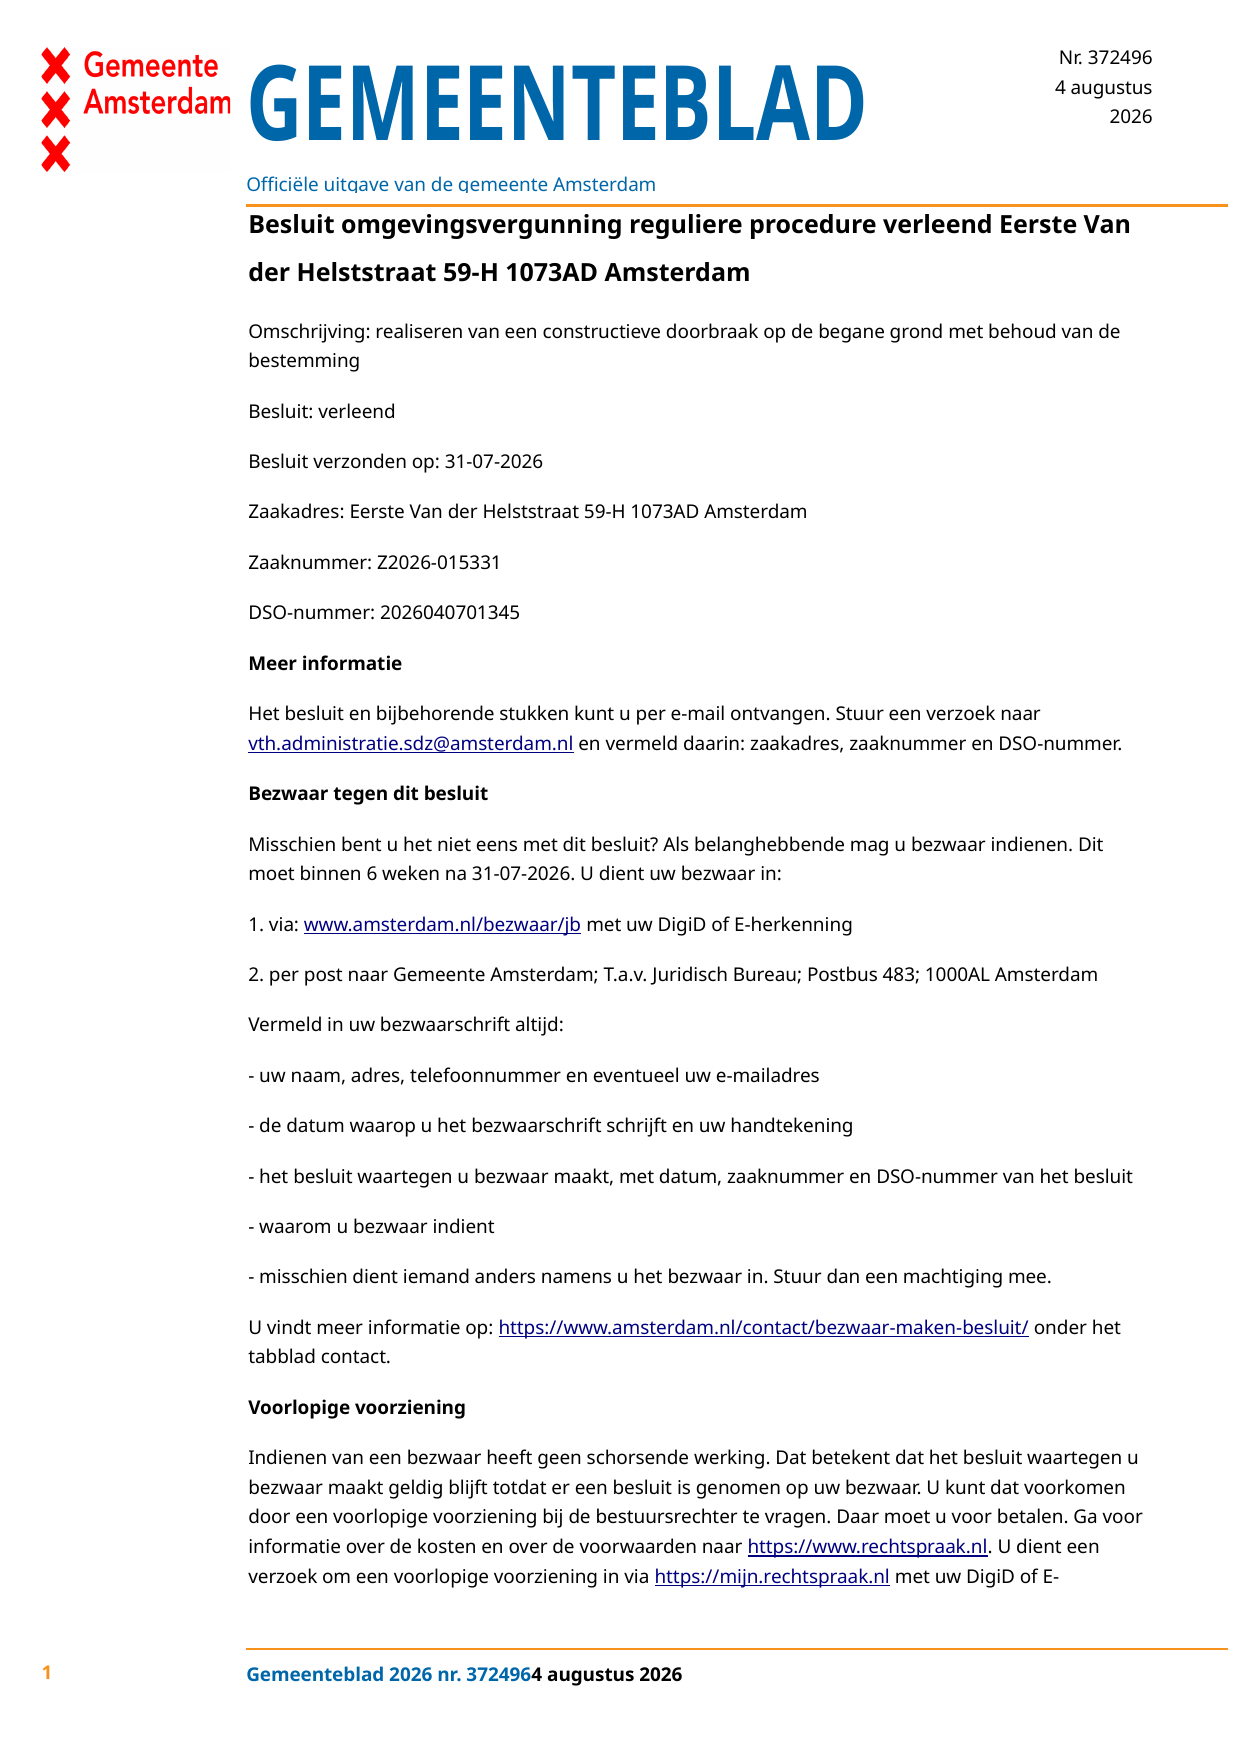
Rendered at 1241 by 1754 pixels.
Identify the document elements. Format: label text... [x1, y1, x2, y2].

text 1. via: www.amsterdam.nl/bezwaar/jb met uw DigiD of E-herkenning [248, 911, 1152, 937]
text Indienen van een bezwaar heeft geen schorsende werking. Dat betekent dat het besluit waartegen u bezwaar maakt geldig blijft totdat er een besluit is genomen op uw bezwaar. U kunt dat voorkomen door een voorlopige voorziening bij de bestuursrechter te vragen. Daar moet u voor betalen. Ga voor informatie over de kosten en over de voorwaarden naar https://www.rechtspraak.nl. U dient een verzoek om een voorlopige voorziening in via https://mijn.rechtspraak.nl met uw DigiD of E- [248, 1444, 1152, 1589]
text Bezwaar tegen dit besluit [248, 780, 1152, 806]
text Besluit: verleend [248, 398, 1152, 424]
text - de datum waarop u het bezwaarschrift schrijft en uw handtekening [248, 1112, 1152, 1138]
text Zaaknummer: Z2026-015331 [248, 549, 1152, 575]
text - waarom u bezwaar indient [248, 1213, 1152, 1239]
text DSO-nummer: 2026040701345 [248, 599, 1152, 625]
text Vermeld in uw bezwaarschrift altijd: [248, 1012, 1152, 1037]
text U vindt meer informatie op: https://www.amsterdam.nl/contact/bezwaar-maken-besluit/ onder het tabblad contact. [248, 1314, 1152, 1369]
text Misschien bent u het niet eens met dit besluit? Als belanghebbende mag u bezwaar indienen. Dit moet binnen 6 weken na 31-07-2026. U dient uw bezwaar in: [248, 831, 1152, 886]
text Zaakadres: Eerste Van der Helststraat 59-H 1073AD Amsterdam [248, 499, 1152, 524]
text Besluit verzonden op: 31-07-2026 [248, 448, 1152, 474]
text Het besluit en bijbehorende stukken kunt u per e-mail ontvangen. Stuur een verzoek naar vth.administratie.sdz@amsterdam.nl en vermeld daarin: zaakadres, zaaknummer en DSO-nummer. [248, 700, 1152, 756]
text Voorlopige voorziening [248, 1394, 1152, 1420]
text Omschrijving: realiseren van een constructieve doorbraak op de begane grond met behoud van de bestemming [248, 318, 1152, 373]
text - het besluit waartegen u bezwaar maakt, met datum, zaaknummer en DSO-nummer van het besluit [248, 1163, 1152, 1189]
picture [41, 47, 231, 172]
text Besluit omgevingsvergunning reguliere procedure verleend Eerste Van der Helststraat 59-H 1073AD Amsterdam [248, 207, 1152, 288]
text 2. per post naar Gemeente Amsterdam; T.a.v. Juridisch Bureau; Postbus 483; 1000AL Amsterdam [248, 961, 1152, 987]
text Meer informatie [248, 650, 1152, 676]
text - misschien dient iemand anders namens u het bezwaar in. Stuur dan een machtiging mee. [248, 1264, 1152, 1289]
text - uw naam, adres, telefoonnummer en eventueel uw e-mailadres [248, 1062, 1152, 1088]
